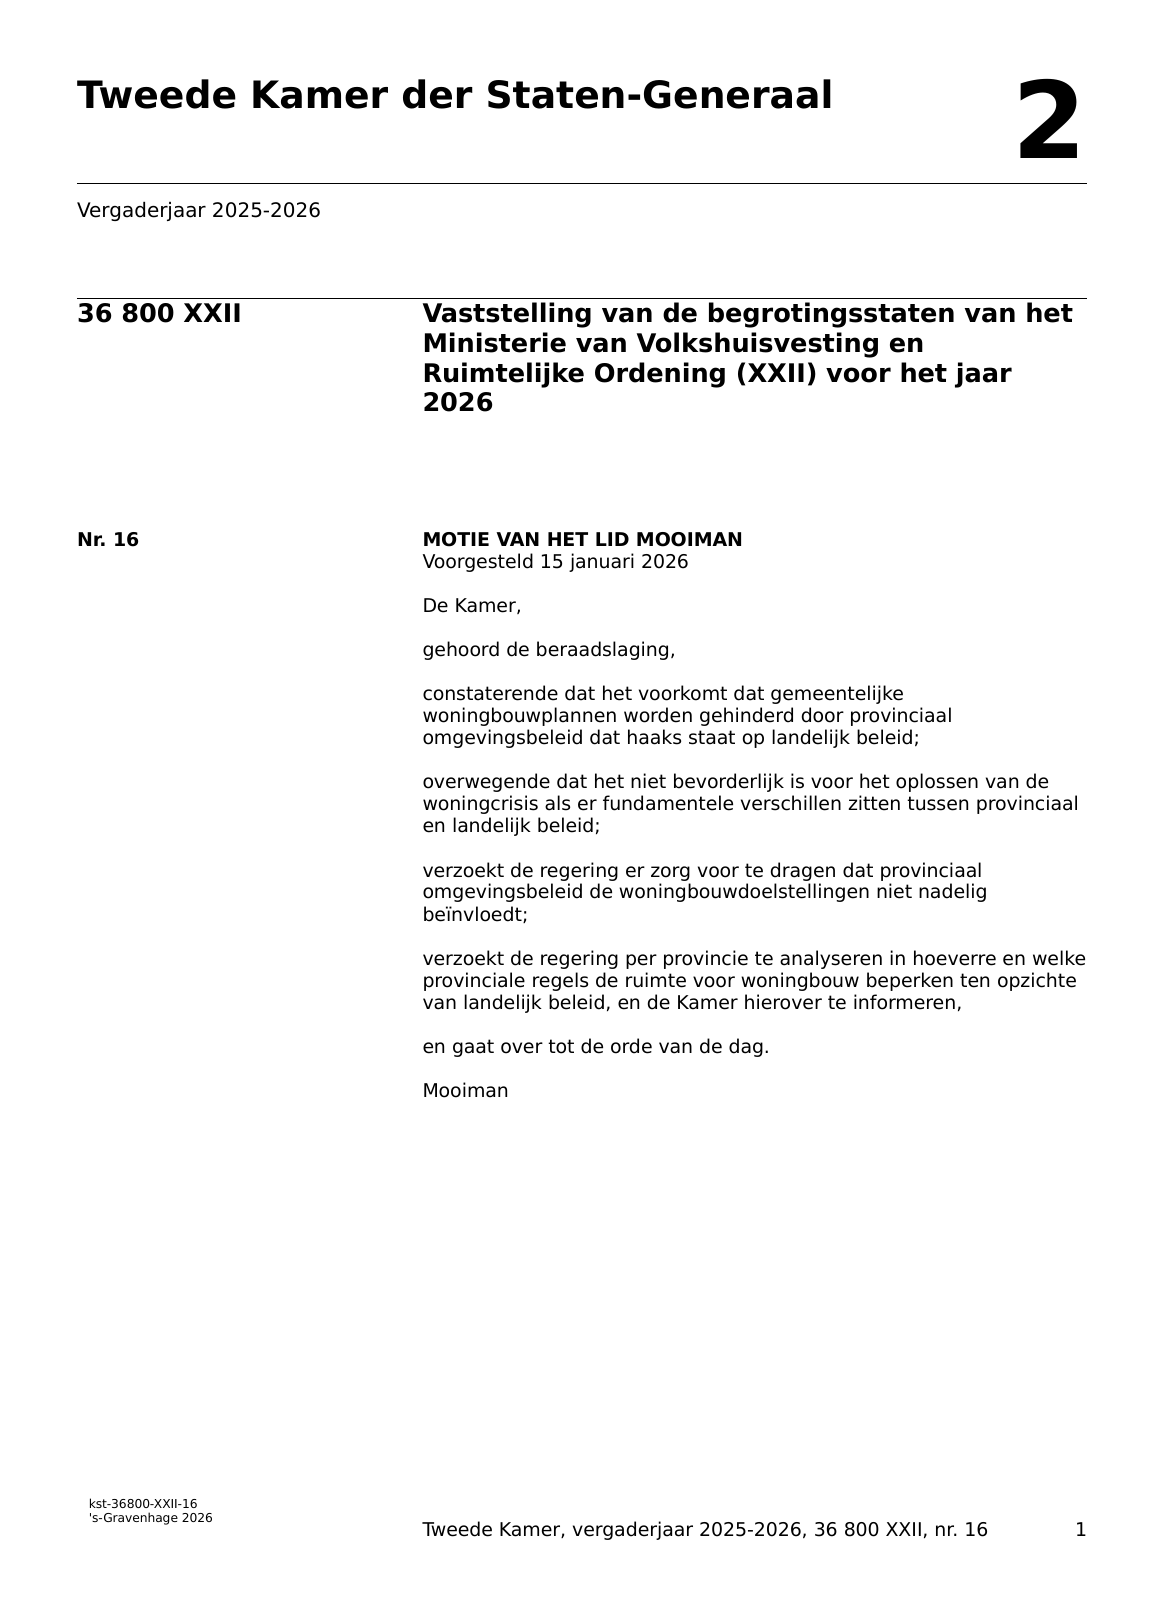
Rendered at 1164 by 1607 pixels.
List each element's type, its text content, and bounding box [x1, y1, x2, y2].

text gehoord de beraadslaging, [422, 639, 1087, 661]
text constaterende dat het voorkomt dat gemeentelijke woningbouwplannen worden gehinderd door provinciaal omgevingsbeleid dat haaks staat op landelijk beleid; [422, 683, 1087, 749]
text verzoekt de regering per provincie te analyseren in hoeverre en welke provinciale regels de ruimte voor woningbouw beperken ten opzichte van landelijk beleid, en de Kamer hierover te informeren, [422, 948, 1087, 1013]
text Mooiman [422, 1080, 1087, 1102]
table_cell Vergaderjaar 2025-2026 [77, 184, 1087, 298]
table_header Tweede Kamer der Staten-Generaal [77, 59, 886, 183]
text De Kamer, [422, 595, 1087, 617]
table_header 2 [886, 59, 1087, 183]
text overwegende dat het niet bevorderlijk is voor het oplossen van de woningcrisis als er fundamentele verschillen zitten tussen provinciaal en landelijk beleid; [422, 771, 1087, 837]
subtitle 36 800 XXII Vaststelling van de begrotingsstaten van het Ministerie van Volkshuisvesting en Ruimtelijke Ordening (XXII) voor het jaar 2026 [77, 299, 1087, 418]
text 's-Gravenhage 2026 [88, 1511, 323, 1525]
text en gaat over tot de orde van de dag. [422, 1036, 1087, 1058]
text verzoekt de regering er zorg voor te dragen dat provinciaal omgevingsbeleid de woningbouwdoelstellingen niet nadelig beïnvloedt; [422, 859, 1087, 925]
text kst-36800-XXII-16 [88, 1497, 323, 1511]
subtitle Nr. 16 MOTIE VAN HET LID MOOIMAN [77, 529, 1087, 551]
text Voorgesteld 15 januari 2026 [422, 551, 1087, 573]
